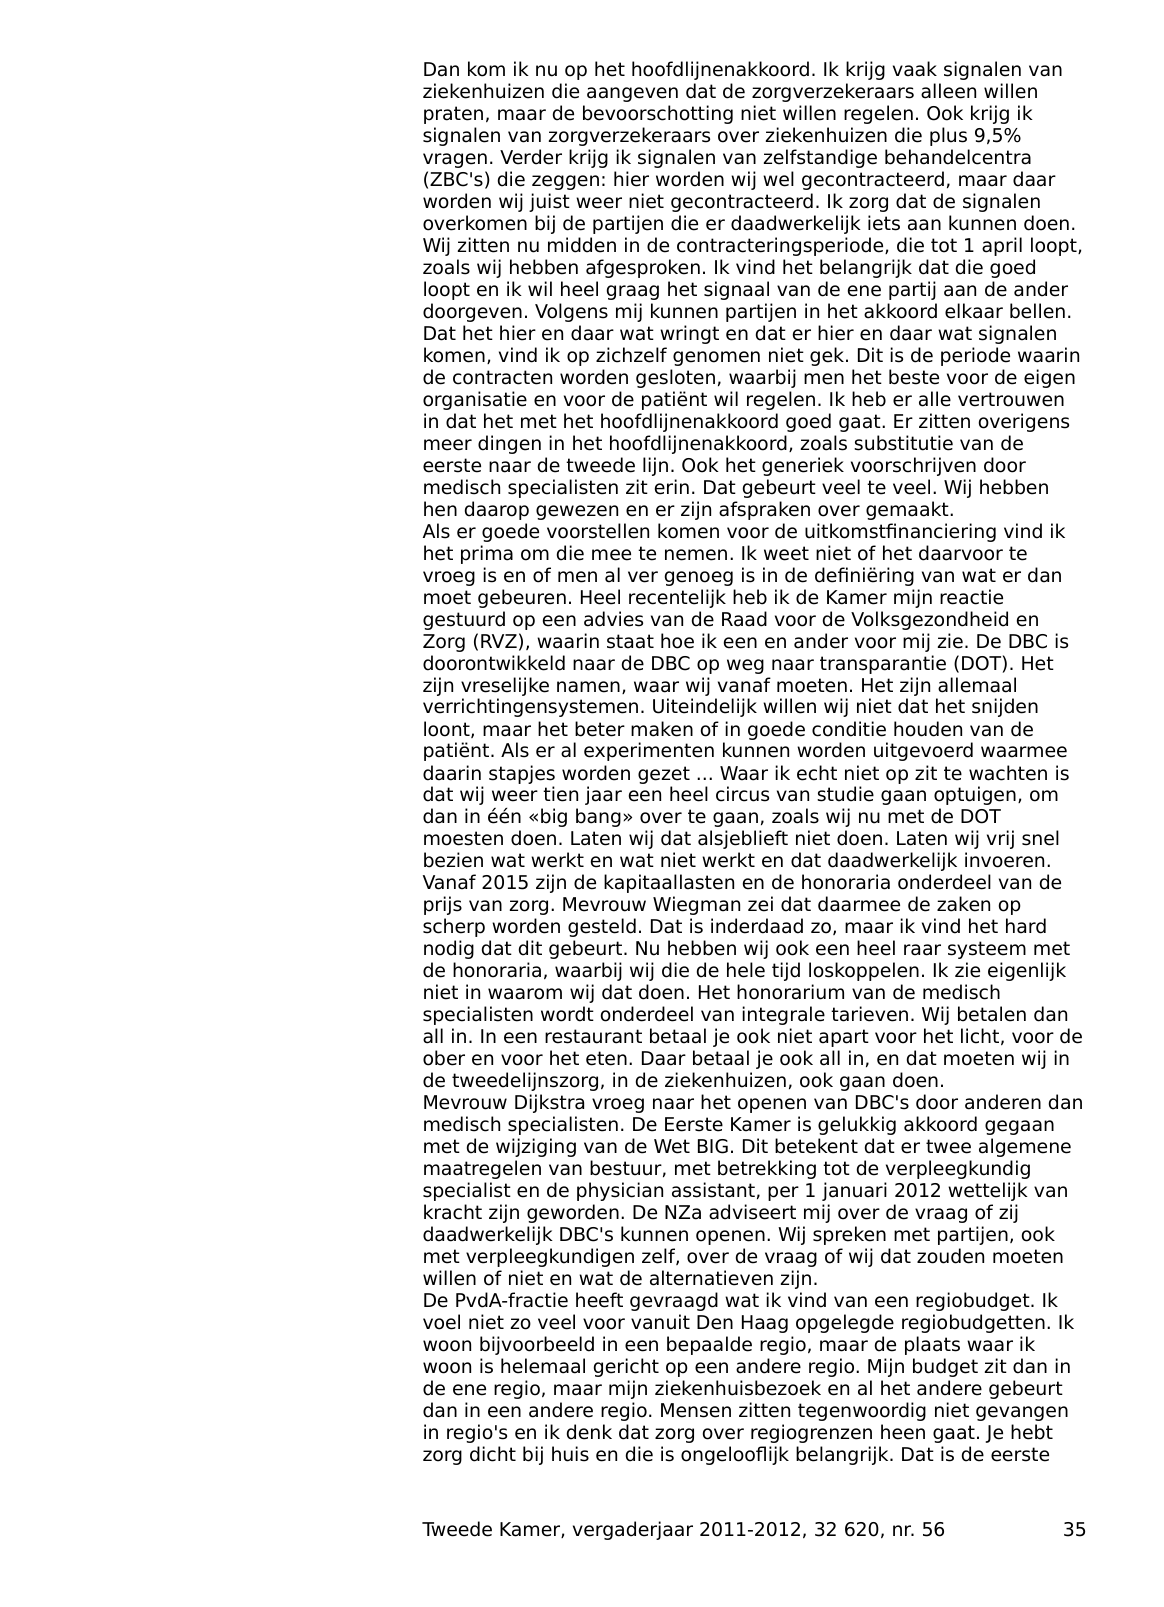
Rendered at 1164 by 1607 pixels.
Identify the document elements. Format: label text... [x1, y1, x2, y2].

text De PvdA-fractie heeft gevraagd wat ik vind van een regiobudget. Ik voel niet zo veel voor vanuit Den Haag opgelegde regiobudgetten. Ik woon bijvoorbeeld in een bepaalde regio, maar de plaats waar ik woon is helemaal gericht op een andere regio. Mijn budget zit dan in de ene regio, maar mijn ziekenhuisbezoek en al het andere gebeurt dan in een andere regio. Mensen zitten tegenwoordig niet gevangen in regio's en ik denk dat zorg over regiogrenzen heen gaat. Je hebt zorg dicht bij huis en die is ongelooflijk belangrijk. Dat is de eerste [422, 1290, 1087, 1466]
text Vanaf 2015 zijn de kapitaallasten en de honoraria onderdeel van de prijs van zorg. Mevrouw Wiegman zei dat daarmee de zaken op scherp worden gesteld. Dat is inderdaad zo, maar ik vind het hard nodig dat dit gebeurt. Nu hebben wij ook een heel raar systeem met de honoraria, waarbij wij die de hele tijd loskoppelen. Ik zie eigenlijk niet in waarom wij dat doen. Het honorarium van de medisch specialisten wordt onderdeel van integrale tarieven. Wij betalen dan all in. In een restaurant betaal je ook niet apart voor het licht, voor de ober en voor het eten. Daar betaal je ook all in, en dat moeten wij in de tweedelijnszorg, in de ziekenhuizen, ook gaan doen. [422, 872, 1087, 1092]
text Dan kom ik nu op het hoofdlijnenakkoord. Ik krijg vaak signalen van ziekenhuizen die aangeven dat de zorgverzekeraars alleen willen praten, maar de bevoorschotting niet willen regelen. Ook krijg ik signalen van zorgverzekeraars over ziekenhuizen die plus 9,5% vragen. Verder krijg ik signalen van zelfstandige behandelcentra (ZBC's) die zeggen: hier worden wij wel gecontracteerd, maar daar worden wij juist weer niet gecontracteerd. Ik zorg dat de signalen overkomen bij de partijen die er daadwerkelijk iets aan kunnen doen. Wij zitten nu midden in de contracteringsperiode, die tot 1 april loopt, zoals wij hebben afgesproken. Ik vind het belangrijk dat die goed loopt en ik wil heel graag het signaal van de ene partij aan de ander doorgeven. Volgens mij kunnen partijen in het akkoord elkaar bellen. Dat het hier en daar wat wringt en dat er hier en daar wat signalen komen, vind ik op zichzelf genomen niet gek. Dit is de periode waarin de contracten worden gesloten, waarbij men het beste voor de eigen organisatie en voor de patiënt wil regelen. Ik heb er alle vertrouwen in dat het met het hoofdlijnenakkoord goed gaat. Er zitten overigens meer dingen in het hoofdlijnenakkoord, zoals substitutie van de eerste naar de tweede lijn. Ook het generiek voorschrijven door medisch specialisten zit erin. Dat gebeurt veel te veel. Wij hebben hen daarop gewezen en er zijn afspraken over gemaakt. [422, 59, 1087, 521]
text Mevrouw Dijkstra vroeg naar het openen van DBC's door anderen dan medisch specialisten. De Eerste Kamer is gelukkig akkoord gegaan met de wijziging van de Wet BIG. Dit betekent dat er twee algemene maatregelen van bestuur, met betrekking tot de verpleegkundig specialist en de physician assistant, per 1 januari 2012 wettelijk van kracht zijn geworden. De NZa adviseert mij over de vraag of zij daadwerkelijk DBC's kunnen openen. Wij spreken met partijen, ook met verpleegkundigen zelf, over de vraag of wij dat zouden moeten willen of niet en wat de alternatieven zijn. [422, 1092, 1087, 1290]
text Als er goede voorstellen komen voor de uitkomstfinanciering vind ik het prima om die mee te nemen. Ik weet niet of het daarvoor te vroeg is en of men al ver genoeg is in de definiëring van wat er dan moet gebeuren. Heel recentelijk heb ik de Kamer mijn reactie gestuurd op een advies van de Raad voor de Volksgezondheid en Zorg (RVZ), waarin staat hoe ik een en ander voor mij zie. De DBC is doorontwikkeld naar de DBC op weg naar transparantie (DOT). Het zijn vreselijke namen, waar wij vanaf moeten. Het zijn allemaal verrichtingensystemen. Uiteindelijk willen wij niet dat het snijden loont, maar het beter maken of in goede conditie houden van de patiënt. Als er al experimenten kunnen worden uitgevoerd waarmee daarin stapjes worden gezet ... Waar ik echt niet op zit te wachten is dat wij weer tien jaar een heel circus van studie gaan optuigen, om dan in één «big bang» over te gaan, zoals wij nu met de DOT moesten doen. Laten wij dat alsjeblieft niet doen. Laten wij vrij snel bezien wat werkt en wat niet werkt en dat daadwerkelijk invoeren. [422, 521, 1087, 872]
